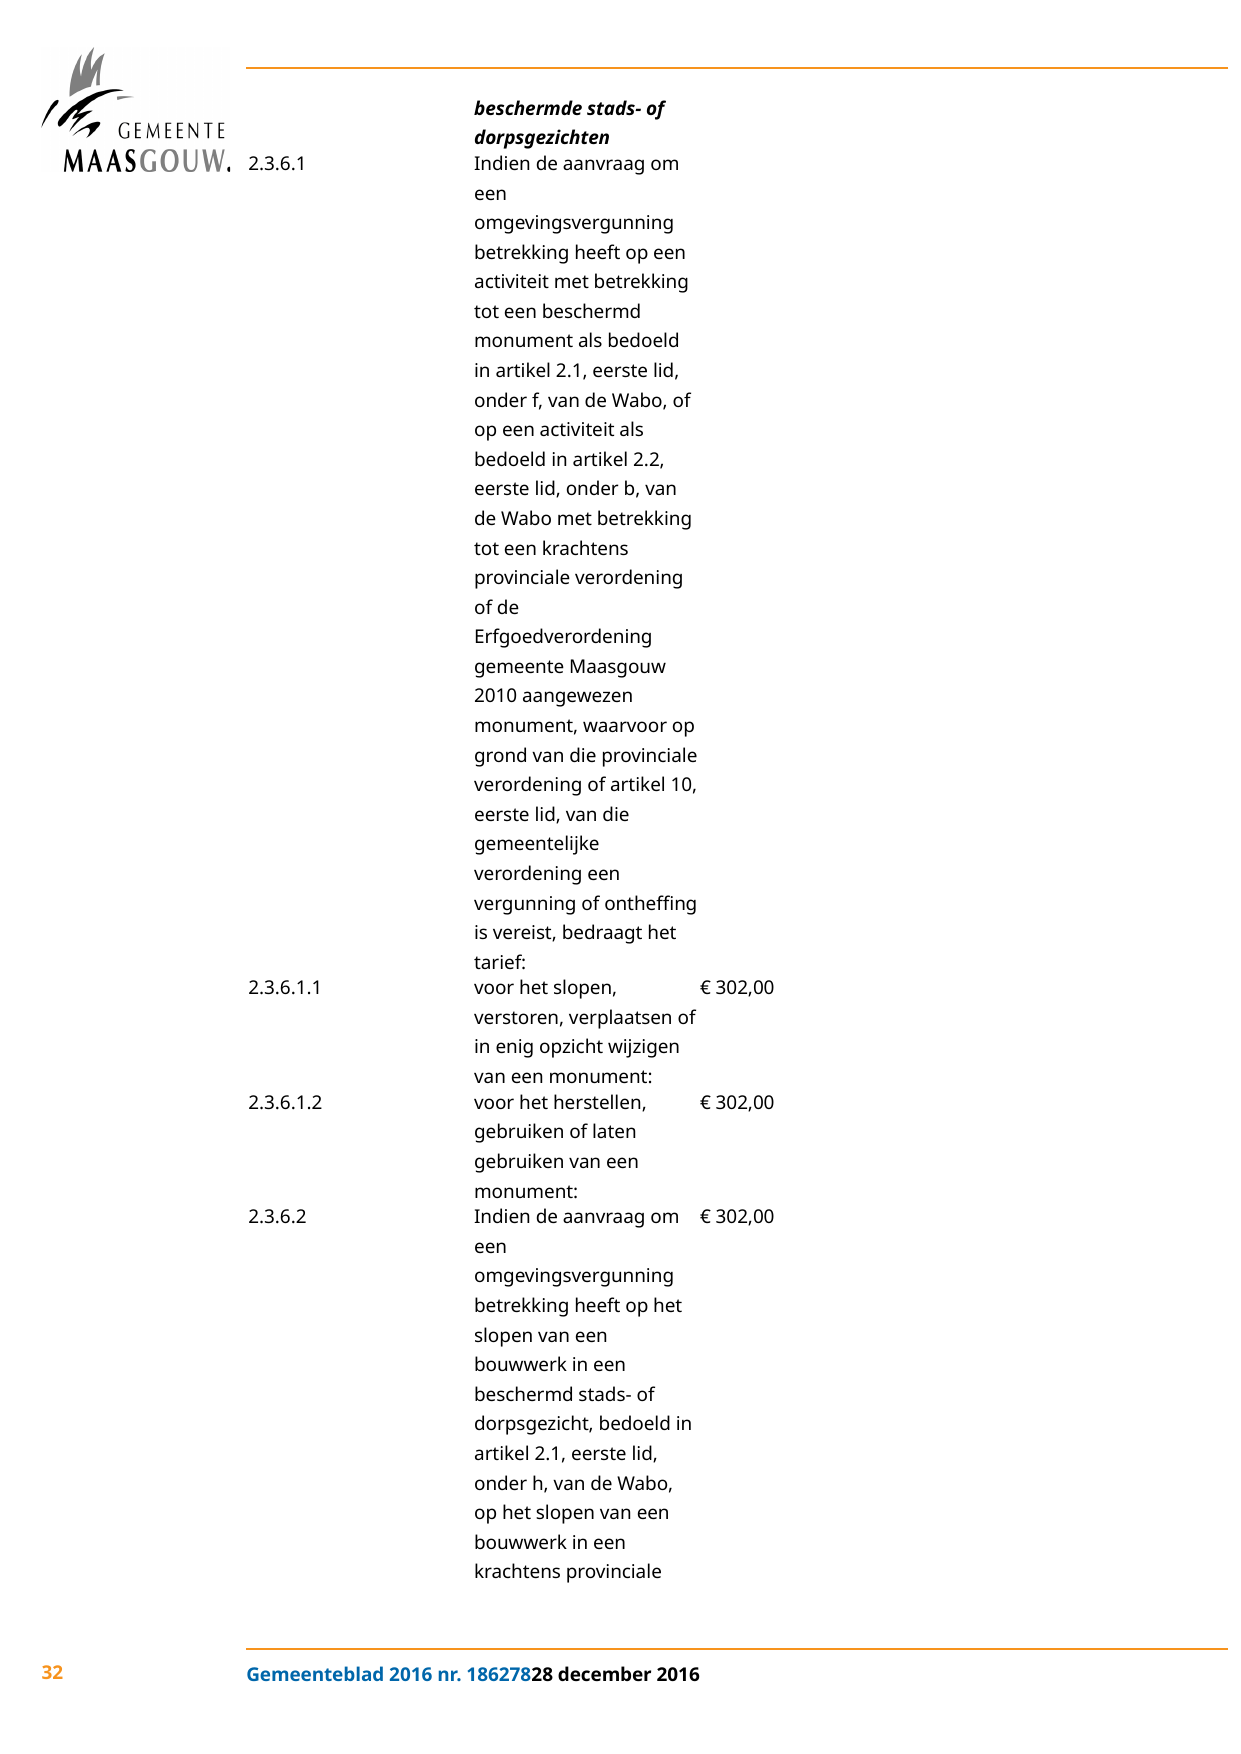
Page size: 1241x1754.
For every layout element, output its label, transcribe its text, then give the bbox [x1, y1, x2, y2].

table_cell voor het slopen, verstoren, verplaatsen of in enig opzicht wijzigen van een monument: [474, 975, 700, 1089]
table_cell [700, 95, 926, 150]
table_cell [926, 150, 1152, 974]
table_cell € 302,00 [700, 1089, 926, 1203]
table_cell [926, 95, 1152, 150]
table_cell € 302,00 [700, 1204, 926, 1584]
table_cell beschermde stads- of dorpsgezichten [474, 95, 700, 150]
table_cell [926, 1204, 1152, 1584]
table_cell voor het herstellen, gebruiken of laten gebruiken van een monument: [474, 1089, 700, 1203]
table_cell 2.3.6.2 [248, 1204, 474, 1584]
table_cell € 302,00 [700, 975, 926, 1089]
picture [41, 47, 231, 172]
table_cell [700, 150, 926, 974]
table_cell Indien de aanvraag om een omgevingsvergunning betrekking heeft op het slopen van een bouwwerk in een beschermd stads- of dorpsgezicht, bedoeld in artikel 2.1, eerste lid, onder h, van de Wabo, op het slopen van een bouwwerk in een krachtens provinciale [474, 1204, 700, 1584]
table_cell 2.3.6.1.1 [248, 975, 474, 1089]
table_cell 2.3.6.1 [248, 150, 474, 974]
table_cell Indien de aanvraag om een omgevingsvergunning betrekking heeft op een activiteit met betrekking tot een beschermd monument als bedoeld in artikel 2.1, eerste lid, onder f, van de Wabo, of op een activiteit als bedoeld in artikel 2.2, eerste lid, onder b, van de Wabo met betrekking tot een krachtens provinciale verordening of de Erfgoedverordening gemeente Maasgouw 2010 aangewezen monument, waarvoor op grond van die provinciale verordening of artikel 10, eerste lid, van die gemeentelijke verordening een vergunning of ontheffing is vereist, bedraagt het tarief: [474, 150, 700, 974]
table_cell [926, 975, 1152, 1089]
table_cell [926, 1089, 1152, 1203]
table_cell [248, 95, 474, 150]
table_cell 2.3.6.1.2 [248, 1089, 474, 1203]
